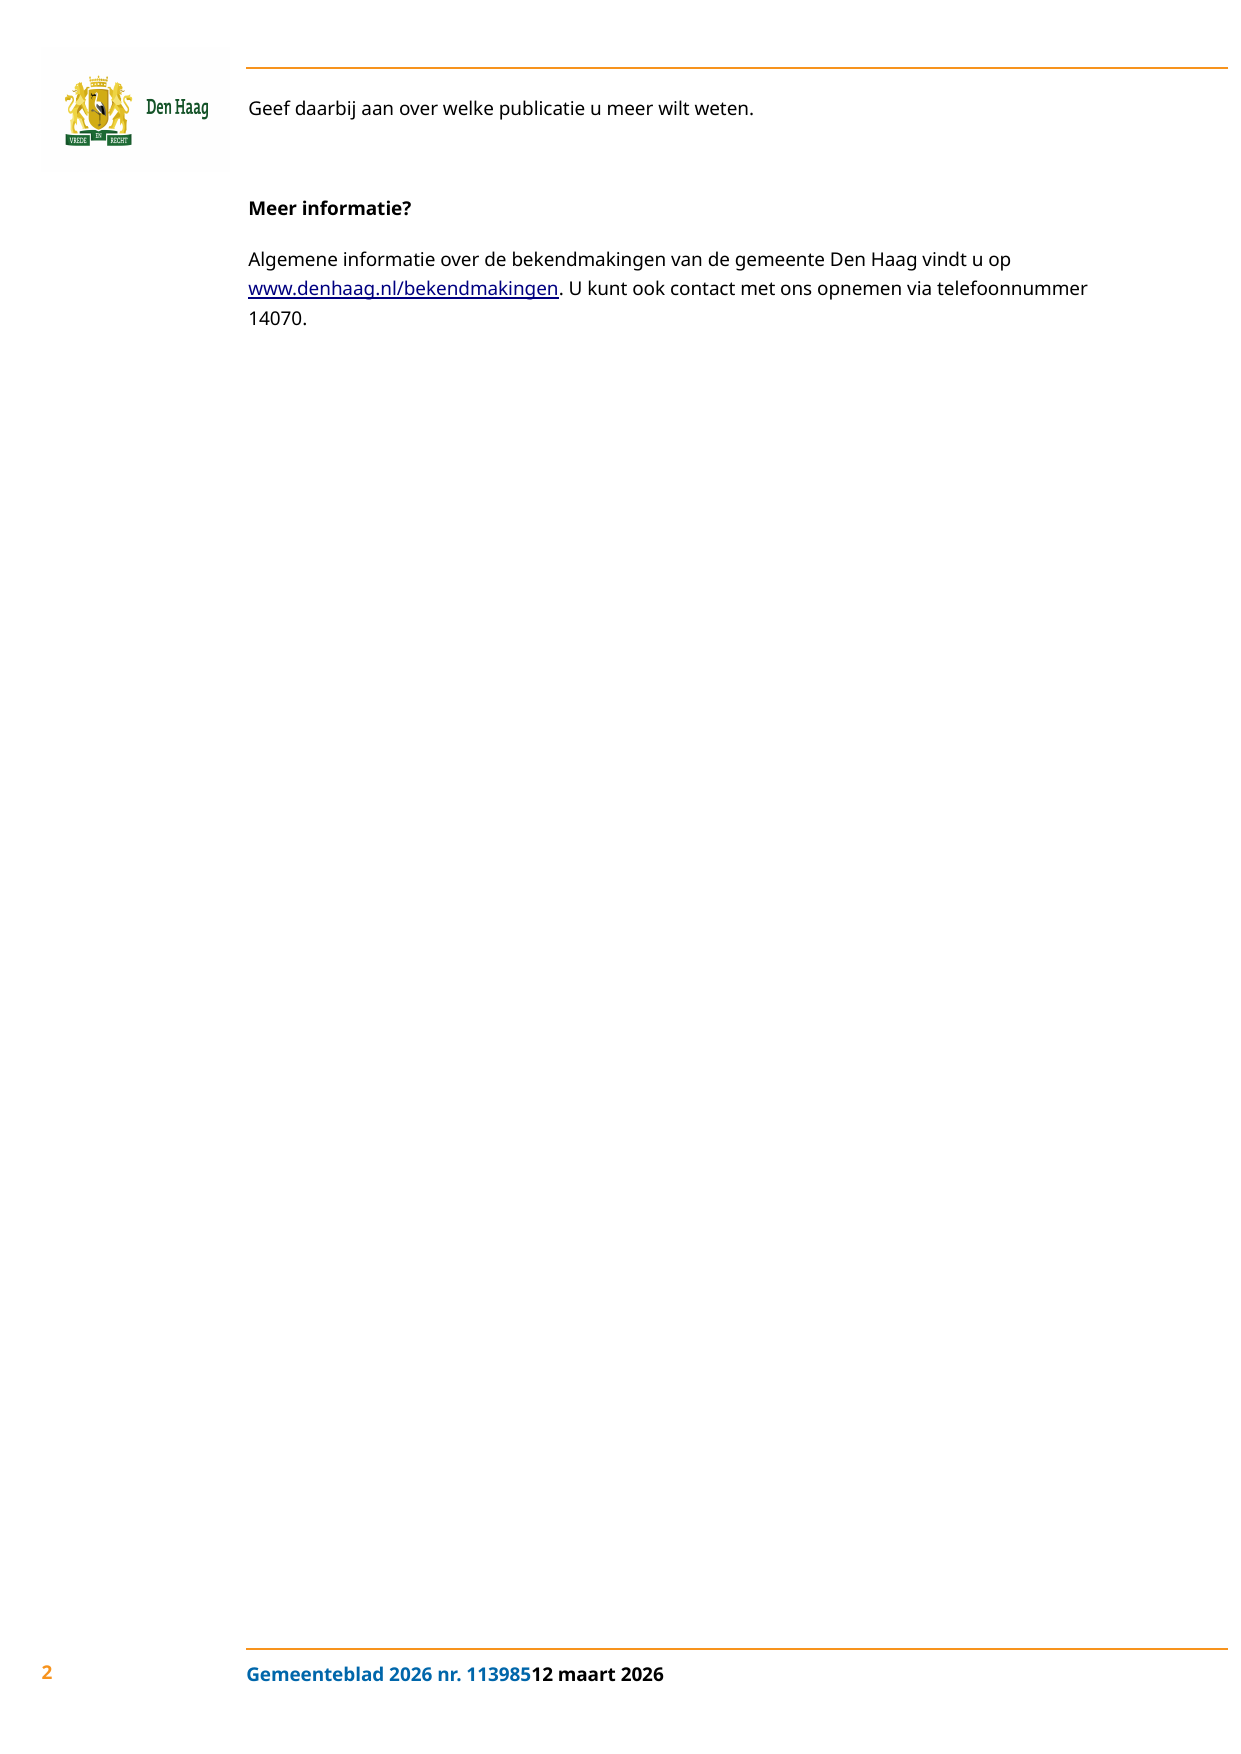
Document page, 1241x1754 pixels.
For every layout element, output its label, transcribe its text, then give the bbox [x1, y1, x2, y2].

text Algemene informatie over de bekendmakingen van de gemeente Den Haag vindt u op www.denhaag.nl/bekendmakingen. U kunt ook contact met ons opnemen via telefoonnummer 14070. [248, 246, 1152, 331]
text Geef daarbij aan over welke publicatie u meer wilt weten. [248, 95, 1152, 121]
picture [41, 47, 231, 172]
text Meer informatie? [248, 196, 1152, 221]
